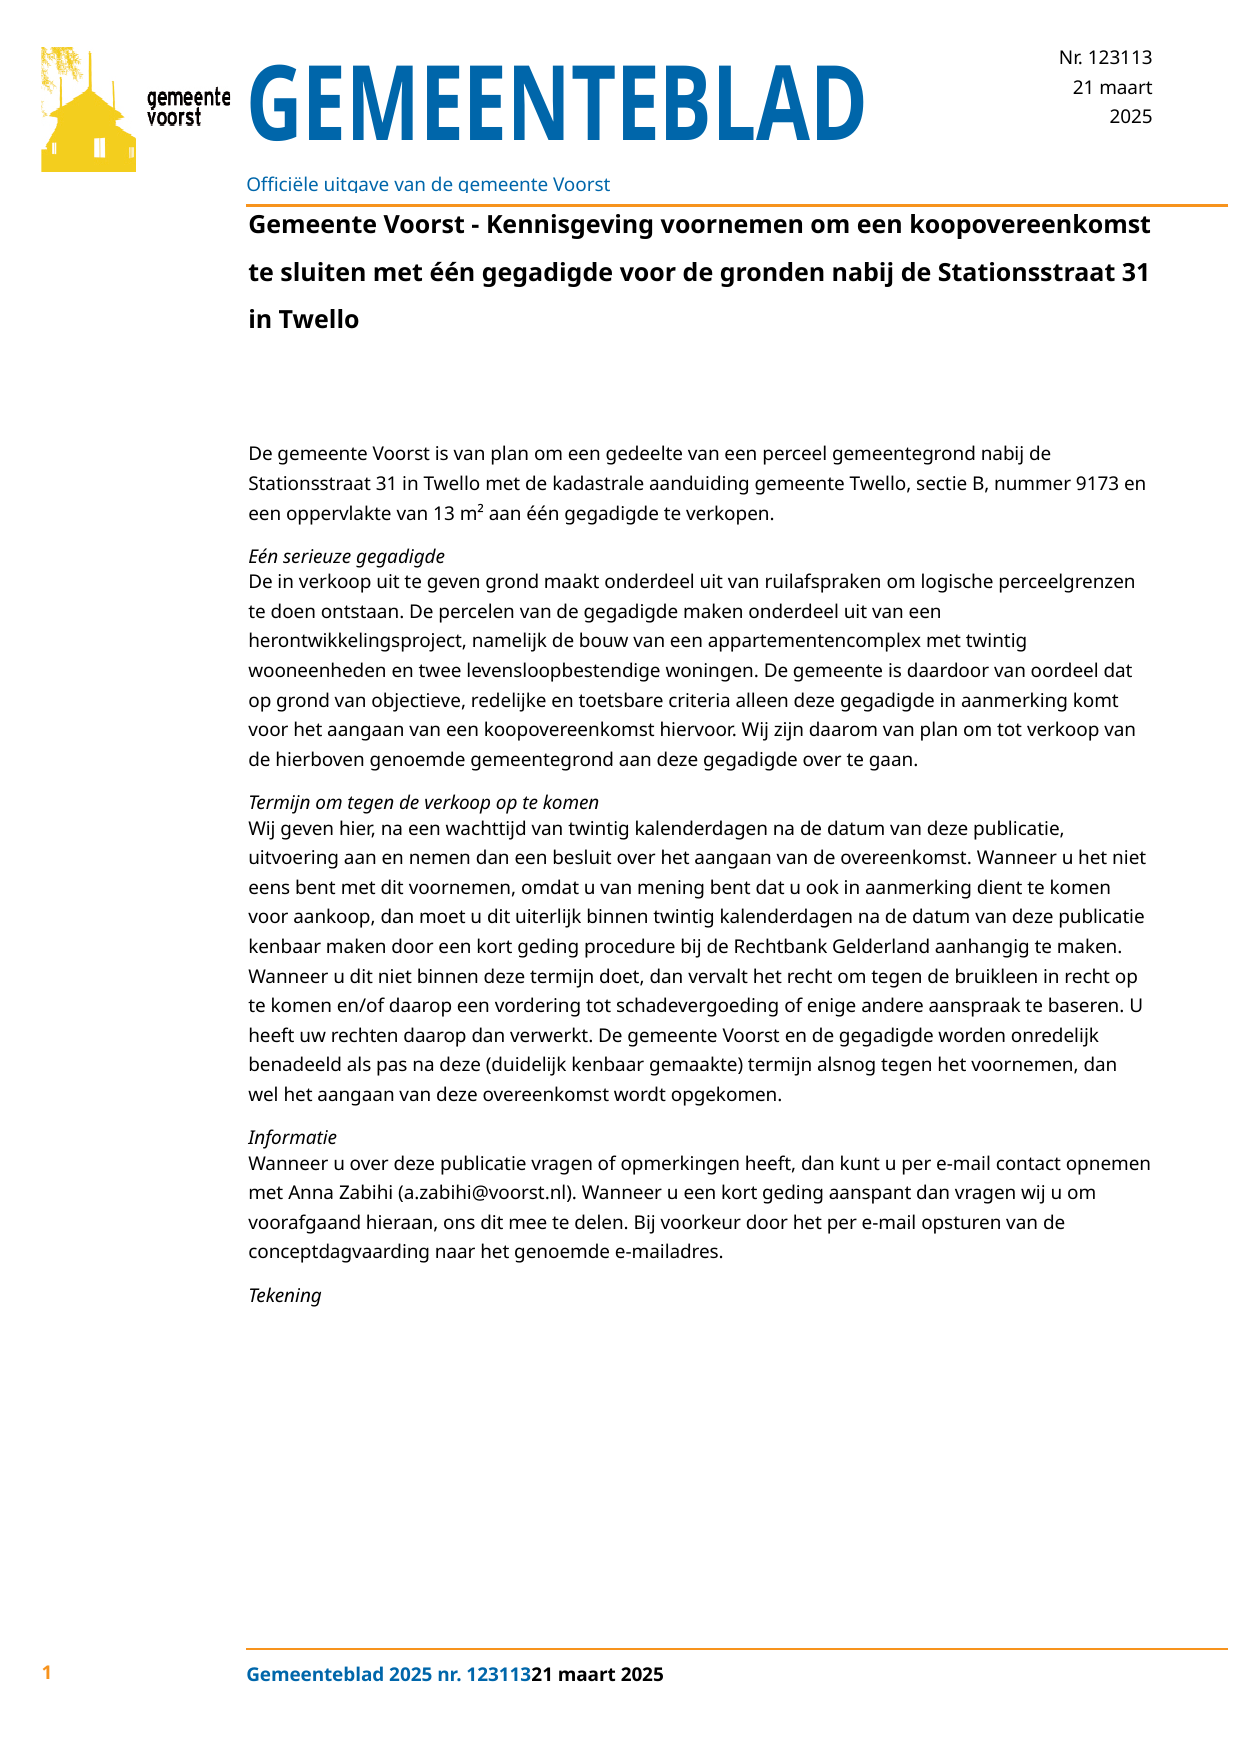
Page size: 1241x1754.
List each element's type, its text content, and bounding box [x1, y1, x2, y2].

text De in verkoop uit te geven grond maakt onderdeel uit van ruilafspraken om logische perceelgrenzen te doen ontstaan. De percelen van de gegadigde maken onderdeel uit van een herontwikkelingsproject, namelijk de bouw van een appartementencomplex met twintig wooneenheden en twee levensloopbestendige woningen. De gemeente is daardoor van oordeel dat op grond van objectieve, redelijke en toetsbare criteria alleen deze gegadigde in aanmerking komt voor het aangaan van een koopovereenkomst hiervoor. Wij zijn daarom van plan om tot verkoop van de hierboven genoemde gemeentegrond aan deze gegadigde over te gaan. [248, 568, 1152, 772]
text Tekening [248, 1282, 1152, 1308]
text Informatie [248, 1124, 1152, 1150]
text Gemeente Voorst - Kennisgeving voornemen om een koopovereenkomst te sluiten met één gegadigde voor de gronden nabij de Stationsstraat 31 in Twello [248, 207, 1152, 336]
picture [41, 47, 231, 172]
text Wij geven hier, na een wachttijd van twintig kalenderdagen na de datum van deze publicatie, uitvoering aan en nemen dan een besluit over het aangaan van de overeenkomst. Wanneer u het niet eens bent met dit voornemen, omdat u van mening bent dat u ook in aanmerking dient te komen voor aankoop, dan moet u dit uiterlijk binnen twintig kalenderdagen na de datum van deze publicatie kenbaar maken door een kort geding procedure bij de Rechtbank Gelderland aanhangig te maken. Wanneer u dit niet binnen deze termijn doet, dan vervalt het recht om tegen de bruikleen in recht op te komen en/of daarop een vordering tot schadevergoeding of enige andere aanspraak te baseren. U heeft uw rechten daarop dan verwerkt. De gemeente Voorst en de gegadigde worden onredelijk benadeeld als pas na deze (duidelijk kenbaar gemaakte) termijn alsnog tegen het voornemen, dan wel het aangaan van deze overeenkomst wordt opgekomen. [248, 815, 1152, 1107]
text Termijn om tegen de verkoop op te komen [248, 789, 1152, 815]
text De gemeente Voorst is van plan om een gedeelte van een perceel gemeentegrond nabij de Stationsstraat 31 in Twello met de kadastrale aanduiding gemeente Twello, sectie B, nummer 9173 en een oppervlakte van 13 m² aan één gegadigde te verkopen. [248, 441, 1152, 525]
text Wanneer u over deze publicatie vragen of opmerkingen heeft, dan kunt u per e-mail contact opnemen met Anna Zabihi (a.zabihi@voorst.nl). Wanneer u een kort geding aanspant dan vragen wij u om voorafgaand hieraan, ons dit mee te delen. Bij voorkeur door het per e-mail opsturen van de conceptdagvaarding naar het genoemde e-mailadres. [248, 1150, 1152, 1264]
text Eén serieuze gegadigde [248, 543, 1152, 568]
